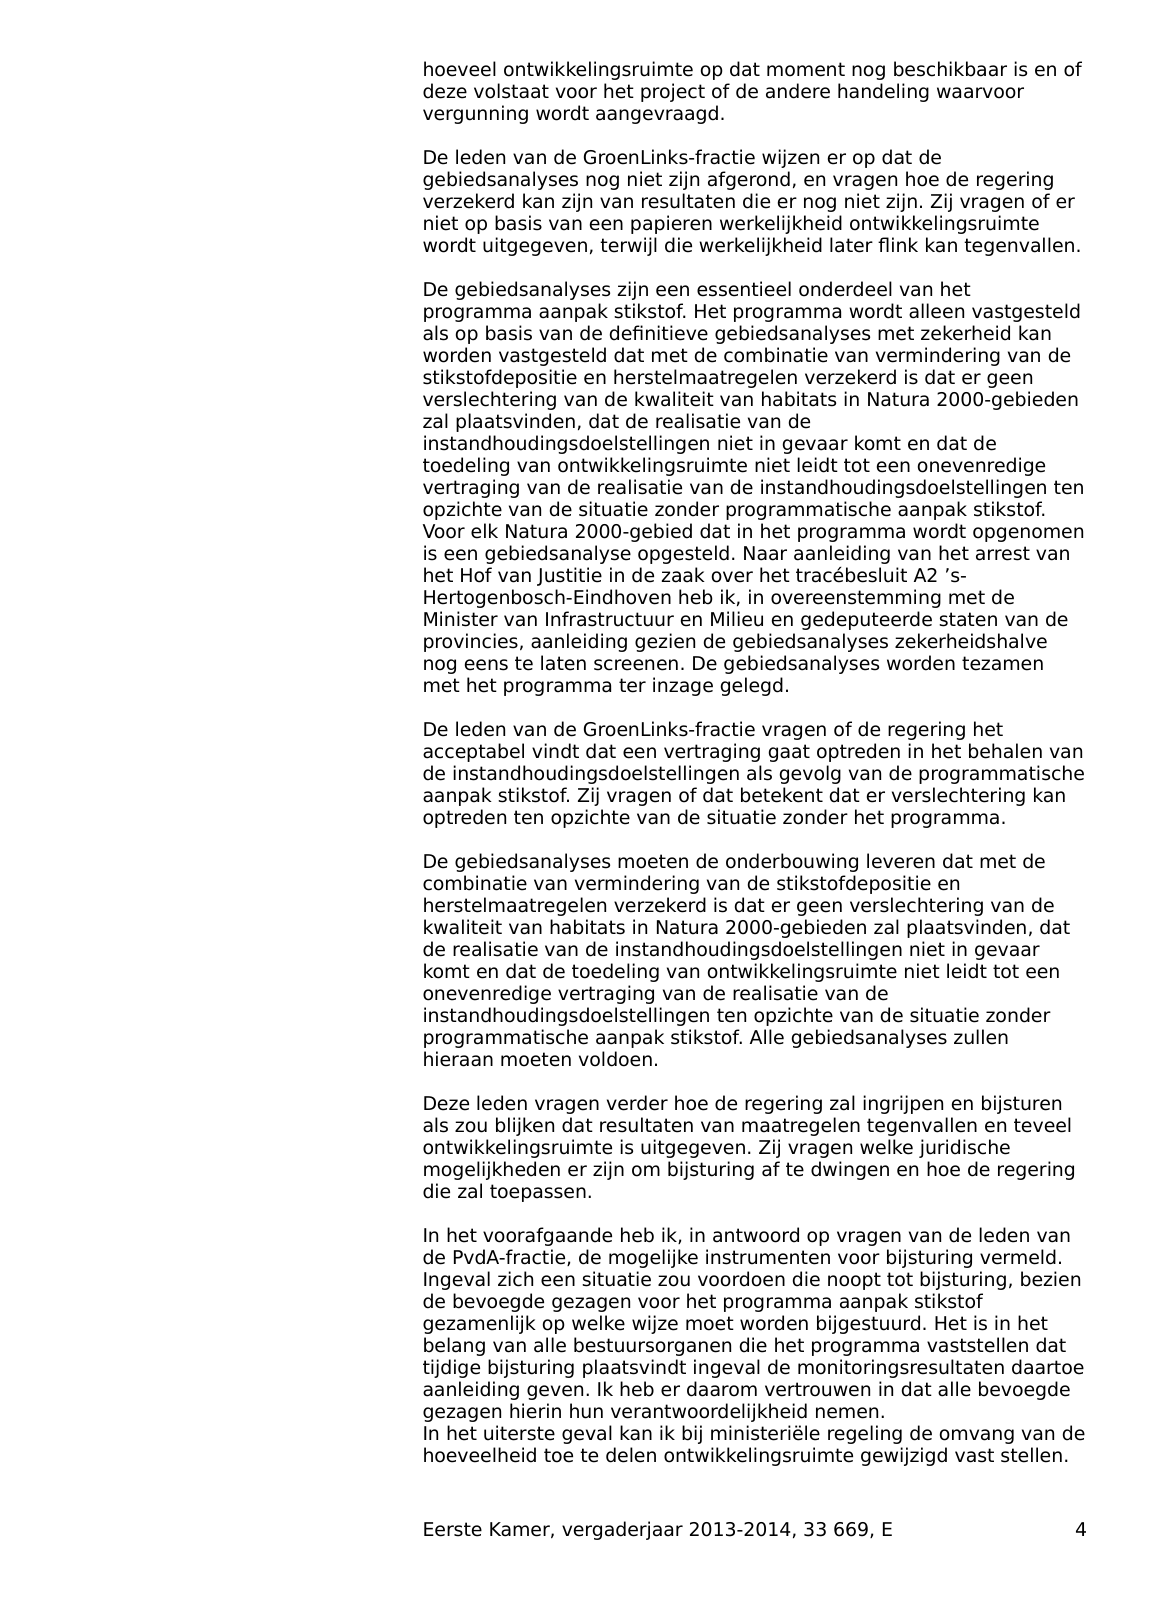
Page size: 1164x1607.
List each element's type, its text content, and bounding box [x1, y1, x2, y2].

text De gebiedsanalyses zijn een essentieel onderdeel van het programma aanpak stikstof. Het programma wordt alleen vastgesteld als op basis van de definitieve gebiedsanalyses met zekerheid kan worden vastgesteld dat met de combinatie van vermindering van de stikstofdepositie en herstelmaatregelen verzekerd is dat er geen verslechtering van de kwaliteit van habitats in Natura 2000-gebieden zal plaatsvinden, dat de realisatie van de instandhoudingsdoelstellingen niet in gevaar komt en dat de toedeling van ontwikkelingsruimte niet leidt tot een onevenredige vertraging van de realisatie van de instandhoudingsdoelstellingen ten opzichte van de situatie zonder programmatische aanpak stikstof. Voor elk Natura 2000-gebied dat in het programma wordt opgenomen is een gebiedsanalyse opgesteld. Naar aanleiding van het arrest van het Hof van Justitie in de zaak over het tracébesluit A2 ’s-Hertogenbosch-Eindhoven heb ik, in overeenstemming met de Minister van Infrastructuur en Milieu en gedeputeerde staten van de provincies, aanleiding gezien de gebiedsanalyses zekerheidshalve nog eens te laten screenen. De gebiedsanalyses worden tezamen met het programma ter inzage gelegd. [422, 279, 1087, 697]
text De leden van de GroenLinks-fractie wijzen er op dat de gebiedsanalyses nog niet zijn afgerond, en vragen hoe de regering verzekerd kan zijn van resultaten die er nog niet zijn. Zij vragen of er niet op basis van een papieren werkelijkheid ontwikkelingsruimte wordt uitgegeven, terwijl die werkelijkheid later flink kan tegenvallen. [422, 147, 1087, 257]
text hoeveel ontwikkelingsruimte op dat moment nog beschikbaar is en of deze volstaat voor het project of de andere handeling waarvoor vergunning wordt aangevraagd. [422, 59, 1087, 125]
text Ingeval zich een situatie zou voordoen die noopt tot bijsturing, bezien de bevoegde gezagen voor het programma aanpak stikstof gezamenlijk op welke wijze moet worden bijgestuurd. Het is in het belang van alle bestuursorganen die het programma vaststellen dat tijdige bijsturing plaatsvindt ingeval de monitoringsresultaten daartoe aanleiding geven. Ik heb er daarom vertrouwen in dat alle bevoegde gezagen hierin hun verantwoordelijkheid nemen. [422, 1269, 1087, 1423]
text In het uiterste geval kan ik bij ministeriële regeling de omvang van de hoeveelheid toe te delen ontwikkelingsruimte gewijzigd vast stellen. [422, 1423, 1087, 1467]
text Deze leden vragen verder hoe de regering zal ingrijpen en bijsturen als zou blijken dat resultaten van maatregelen tegenvallen en teveel ontwikkelingsruimte is uitgegeven. Zij vragen welke juridische mogelijkheden er zijn om bijsturing af te dwingen en hoe de regering die zal toepassen. [422, 1093, 1087, 1203]
text De leden van de GroenLinks-fractie vragen of de regering het acceptabel vindt dat een vertraging gaat optreden in het behalen van de instandhoudingsdoelstellingen als gevolg van de programmatische aanpak stikstof. Zij vragen of dat betekent dat er verslechtering kan optreden ten opzichte van de situatie zonder het programma. [422, 719, 1087, 829]
text In het voorafgaande heb ik, in antwoord op vragen van de leden van de PvdA-fractie, de mogelijke instrumenten voor bijsturing vermeld. [422, 1225, 1087, 1269]
text De gebiedsanalyses moeten de onderbouwing leveren dat met de combinatie van vermindering van de stikstofdepositie en herstelmaatregelen verzekerd is dat er geen verslechtering van de kwaliteit van habitats in Natura 2000-gebieden zal plaatsvinden, dat de realisatie van de instandhoudingsdoelstellingen niet in gevaar komt en dat de toedeling van ontwikkelingsruimte niet leidt tot een onevenredige vertraging van de realisatie van de instandhoudingsdoelstellingen ten opzichte van de situatie zonder programmatische aanpak stikstof. Alle gebiedsanalyses zullen hieraan moeten voldoen. [422, 851, 1087, 1071]
